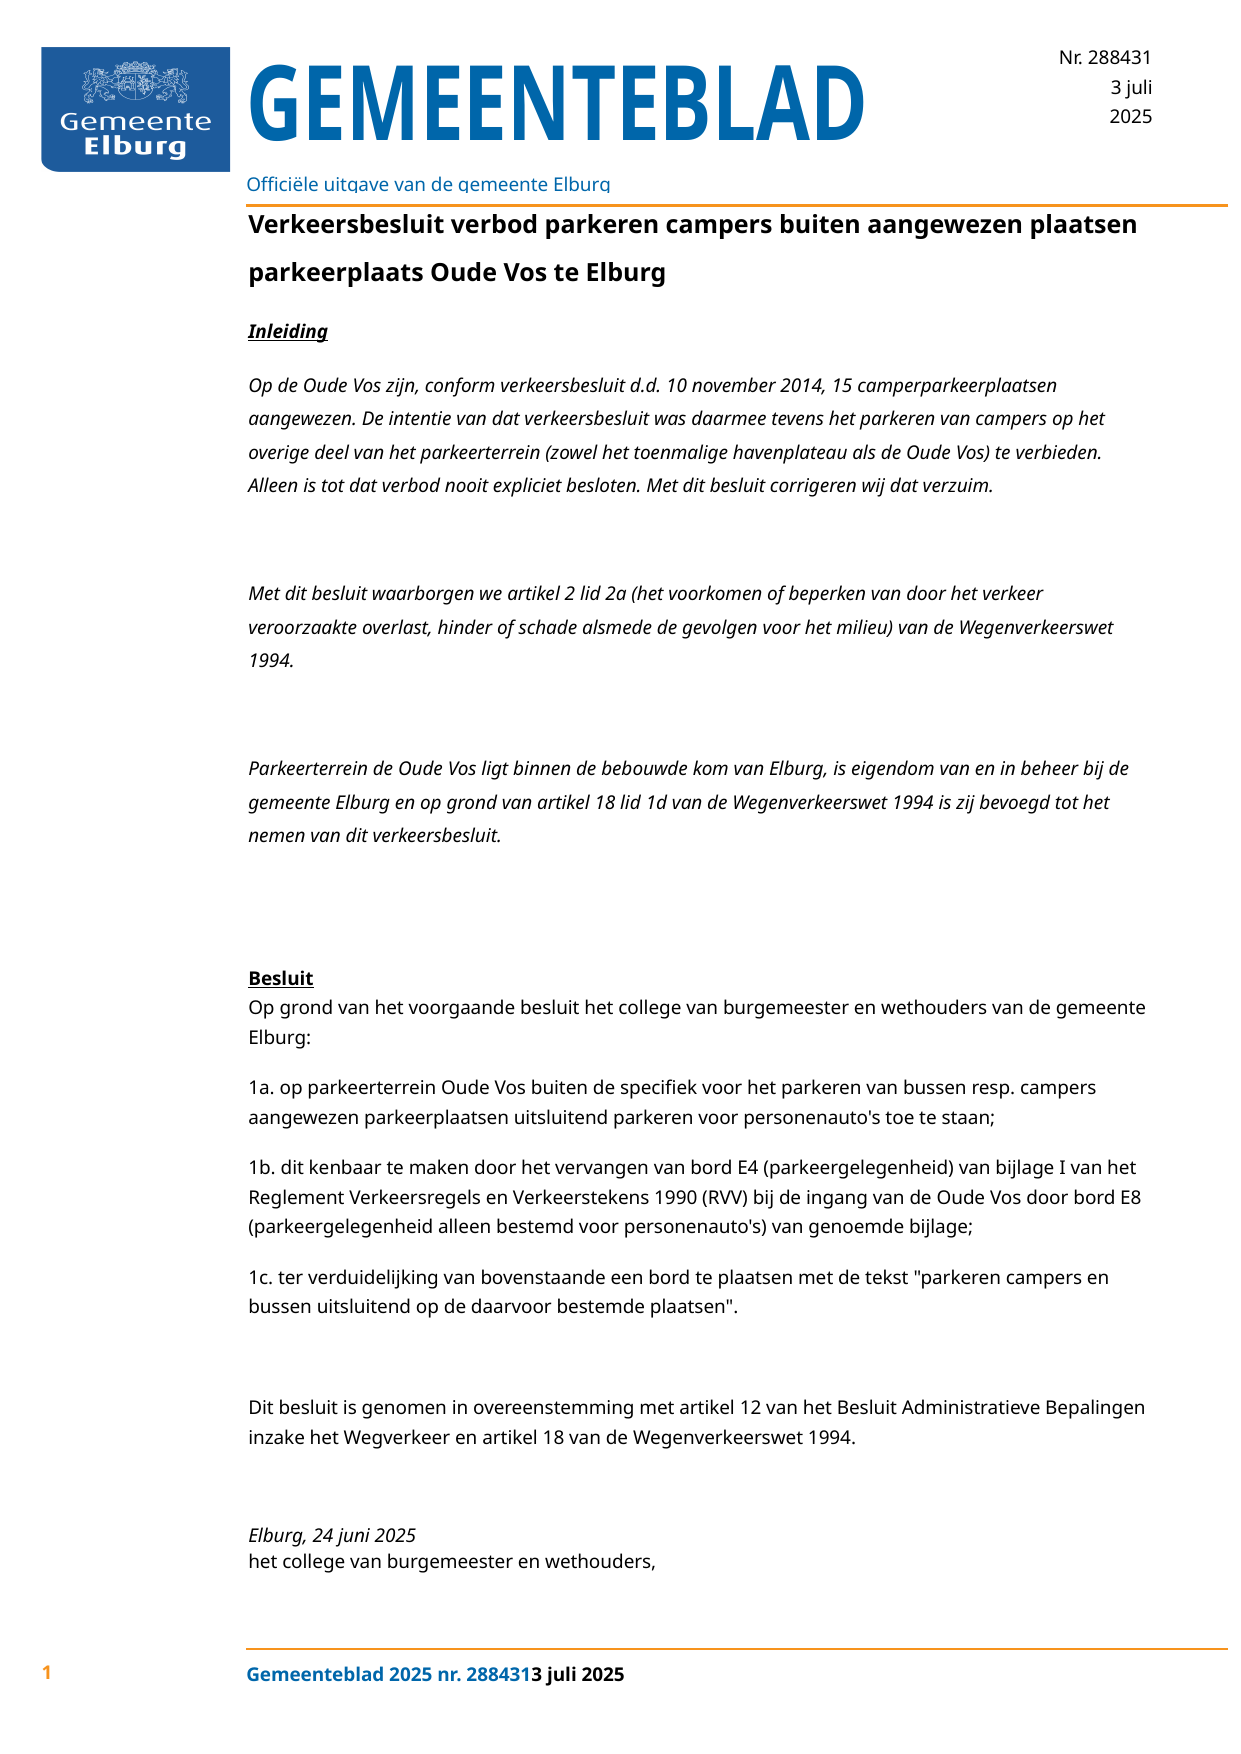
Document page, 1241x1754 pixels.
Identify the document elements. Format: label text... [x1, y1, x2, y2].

text Dit besluit is genomen in overeenstemming met artikel 12 van het Besluit Administratieve Bepalingen inzake het Wegverkeer en artikel 18 van de Wegenverkeerswet 1994. [248, 1394, 1152, 1450]
text Elburg, 24 juni 2025 [248, 1522, 1152, 1548]
text 1a. op parkeerterrein Oude Vos buiten de specifiek voor het parkeren van bussen resp. campers aangewezen parkeerplaatsen uitsluitend parkeren voor personenauto's toe te staan; [248, 1074, 1152, 1130]
text Verkeersbesluit verbod parkeren campers buiten aangewezen plaatsen parkeerplaats Oude Vos te Elburg [248, 207, 1152, 288]
text Besluit [248, 965, 1152, 991]
text 1b. dit kenbaar te maken door het vervangen van bord E4 (parkeergelegenheid) van bijlage I van het Reglement Verkeersregels en Verkeerstekens 1990 (RVV) bij de ingang van de Oude Vos door bord E8 (parkeergelegenheid alleen bestemd voor personenauto's) van genoemde bijlage; [248, 1154, 1152, 1239]
text Op de Oude Vos zijn, conform verkeersbesluit d.d. 10 november 2014, 15 camperparkeerplaatsen aangewezen. De intentie van dat verkeersbesluit was daarmee tevens het parkeren van campers op het overige deel van het parkeerterrein (zowel het toenmalige havenplateau als de Oude Vos) te verbieden. Alleen is tot dat verbod nooit expliciet besloten. Met dit besluit corrigeren wij dat verzuim. [248, 372, 1152, 498]
text 1c. ter verduidelijking van bovenstaande een bord te plaatsen met de tekst "parkeren campers en bussen uitsluitend op de daarvoor bestemde plaatsen". [248, 1264, 1152, 1319]
text Op grond van het voorgaande besluit het college van burgemeester en wethouders van de gemeente Elburg: [248, 994, 1152, 1050]
text Met dit besluit waarborgen we artikel 2 lid 2a (het voorkomen of beperken van door het verkeer veroorzaakte overlast, hinder of schade alsmede de gevolgen voor het milieu) van de Wegenverkeerswet 1994. [248, 580, 1152, 673]
picture [41, 47, 231, 172]
text Parkeerterrein de Oude Vos ligt binnen de bebouwde kom van Elburg, is eigendom van en in beheer bij de gemeente Elburg en op grond van artikel 18 lid 1d van de Wegenverkeerswet 1994 is zij bevoegd tot het nemen van dit verkeersbesluit. [248, 755, 1152, 848]
text het college van burgemeester en wethouders, [248, 1548, 1152, 1574]
text Inleiding [248, 318, 1152, 344]
